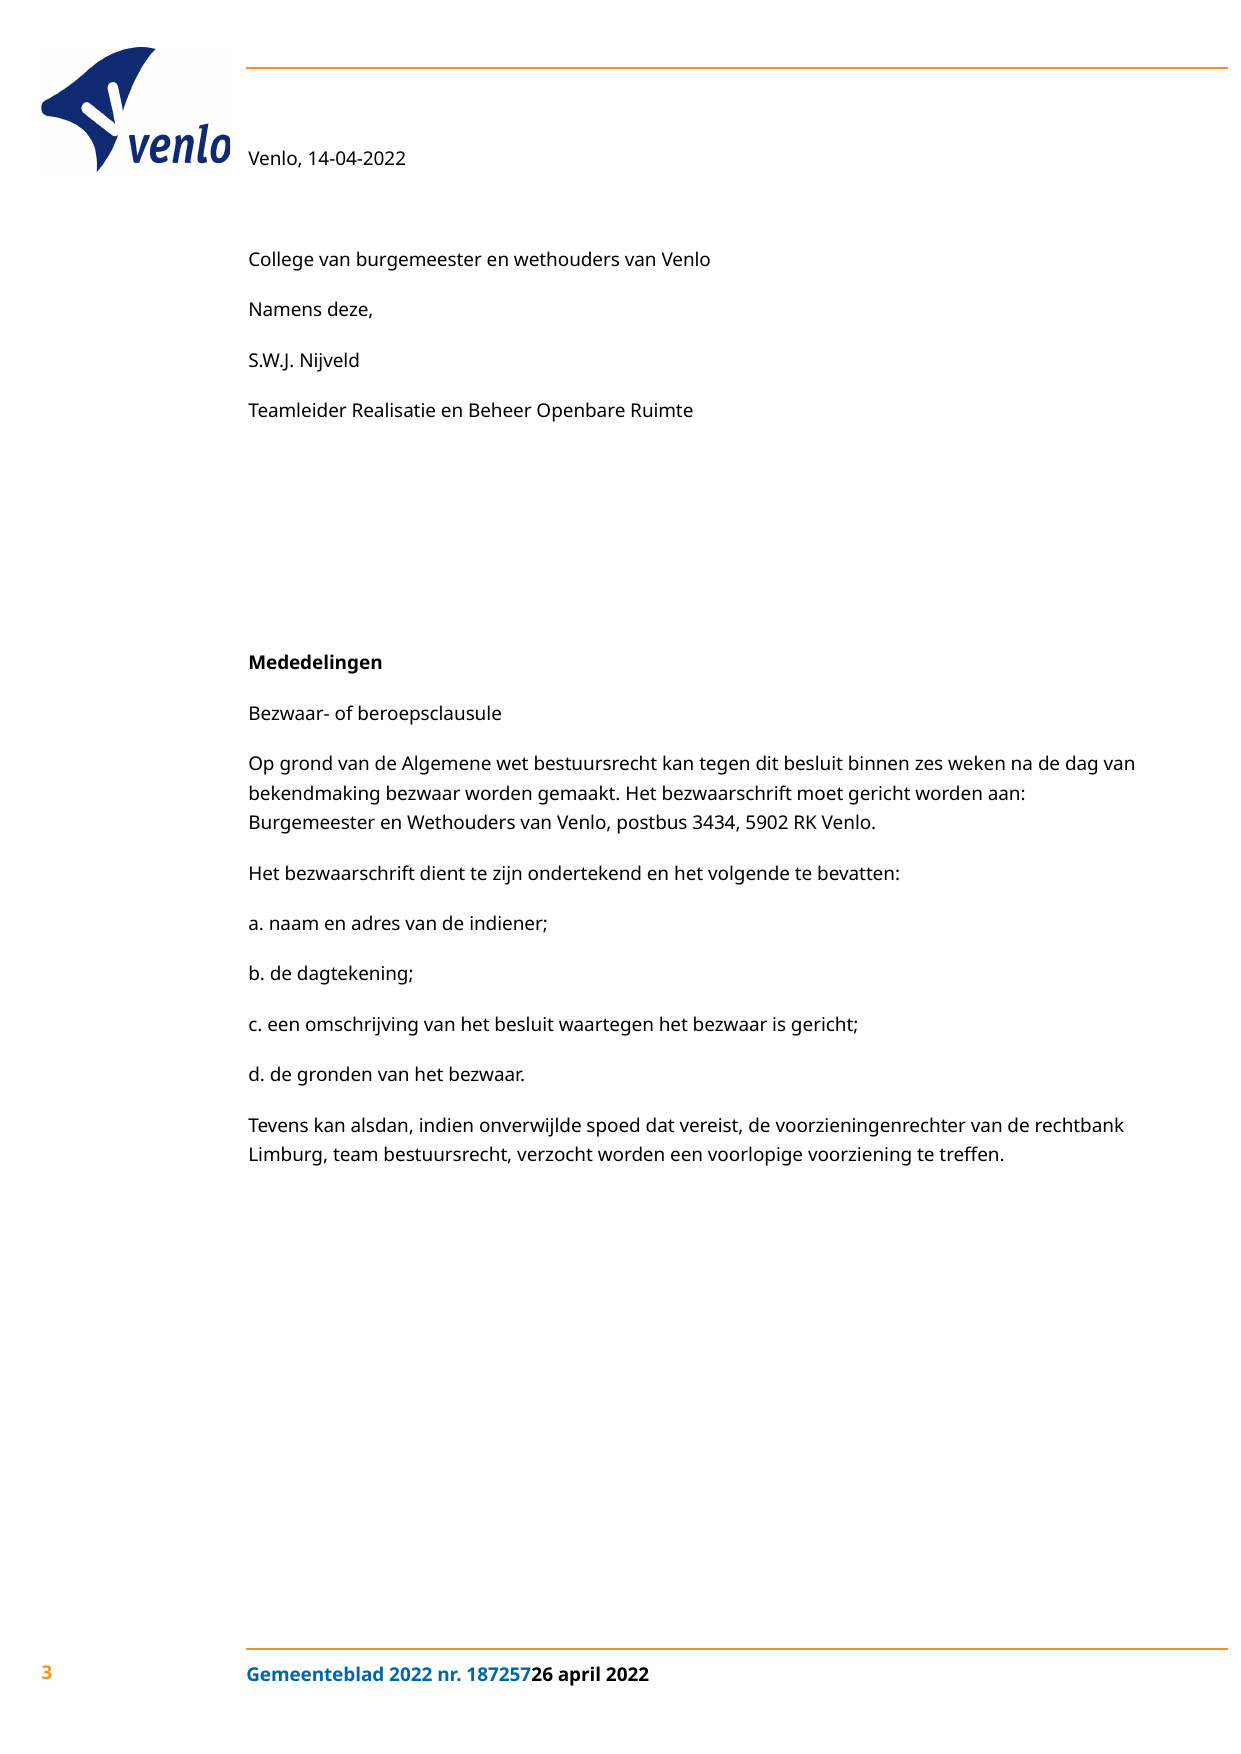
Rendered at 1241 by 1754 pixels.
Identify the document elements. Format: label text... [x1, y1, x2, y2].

text Tevens kan alsdan, indien onverwijlde spoed dat vereist, de voorzieningenrechter van de rechtbank Limburg, team bestuursrecht, verzocht worden een voorlopige voorziening te treffen. [248, 1112, 1152, 1167]
picture [41, 47, 231, 172]
text a. naam en adres van de indiener; [248, 910, 1152, 936]
text Venlo, 14-04-2022 [248, 145, 1152, 171]
text b. de dagtekening; [248, 961, 1152, 986]
text Mededelingen [248, 649, 1152, 675]
text S.W.J. Nijveld [248, 347, 1152, 373]
text d. de gronden van het bezwaar. [248, 1061, 1152, 1087]
text Bezwaar- of beroepsclausule [248, 700, 1152, 726]
text Het bezwaarschrift dient te zijn ondertekend en het volgende te bevatten: [248, 860, 1152, 886]
text c. een omschrijving van het besluit waartegen het bezwaar is gericht; [248, 1011, 1152, 1037]
text College van burgemeester en wethouders van Venlo [248, 246, 1152, 272]
text Op grond van de Algemene wet bestuursrecht kan tegen dit besluit binnen zes weken na de dag van bekendmaking bezwaar worden gemaakt. Het bezwaarschrift moet gericht worden aan: Burgemeester en Wethouders van Venlo, postbus 3434, 5902 RK Venlo. [248, 750, 1152, 835]
text Namens deze, [248, 296, 1152, 322]
text Teamleider Realisatie en Beheer Openbare Ruimte [248, 397, 1152, 423]
